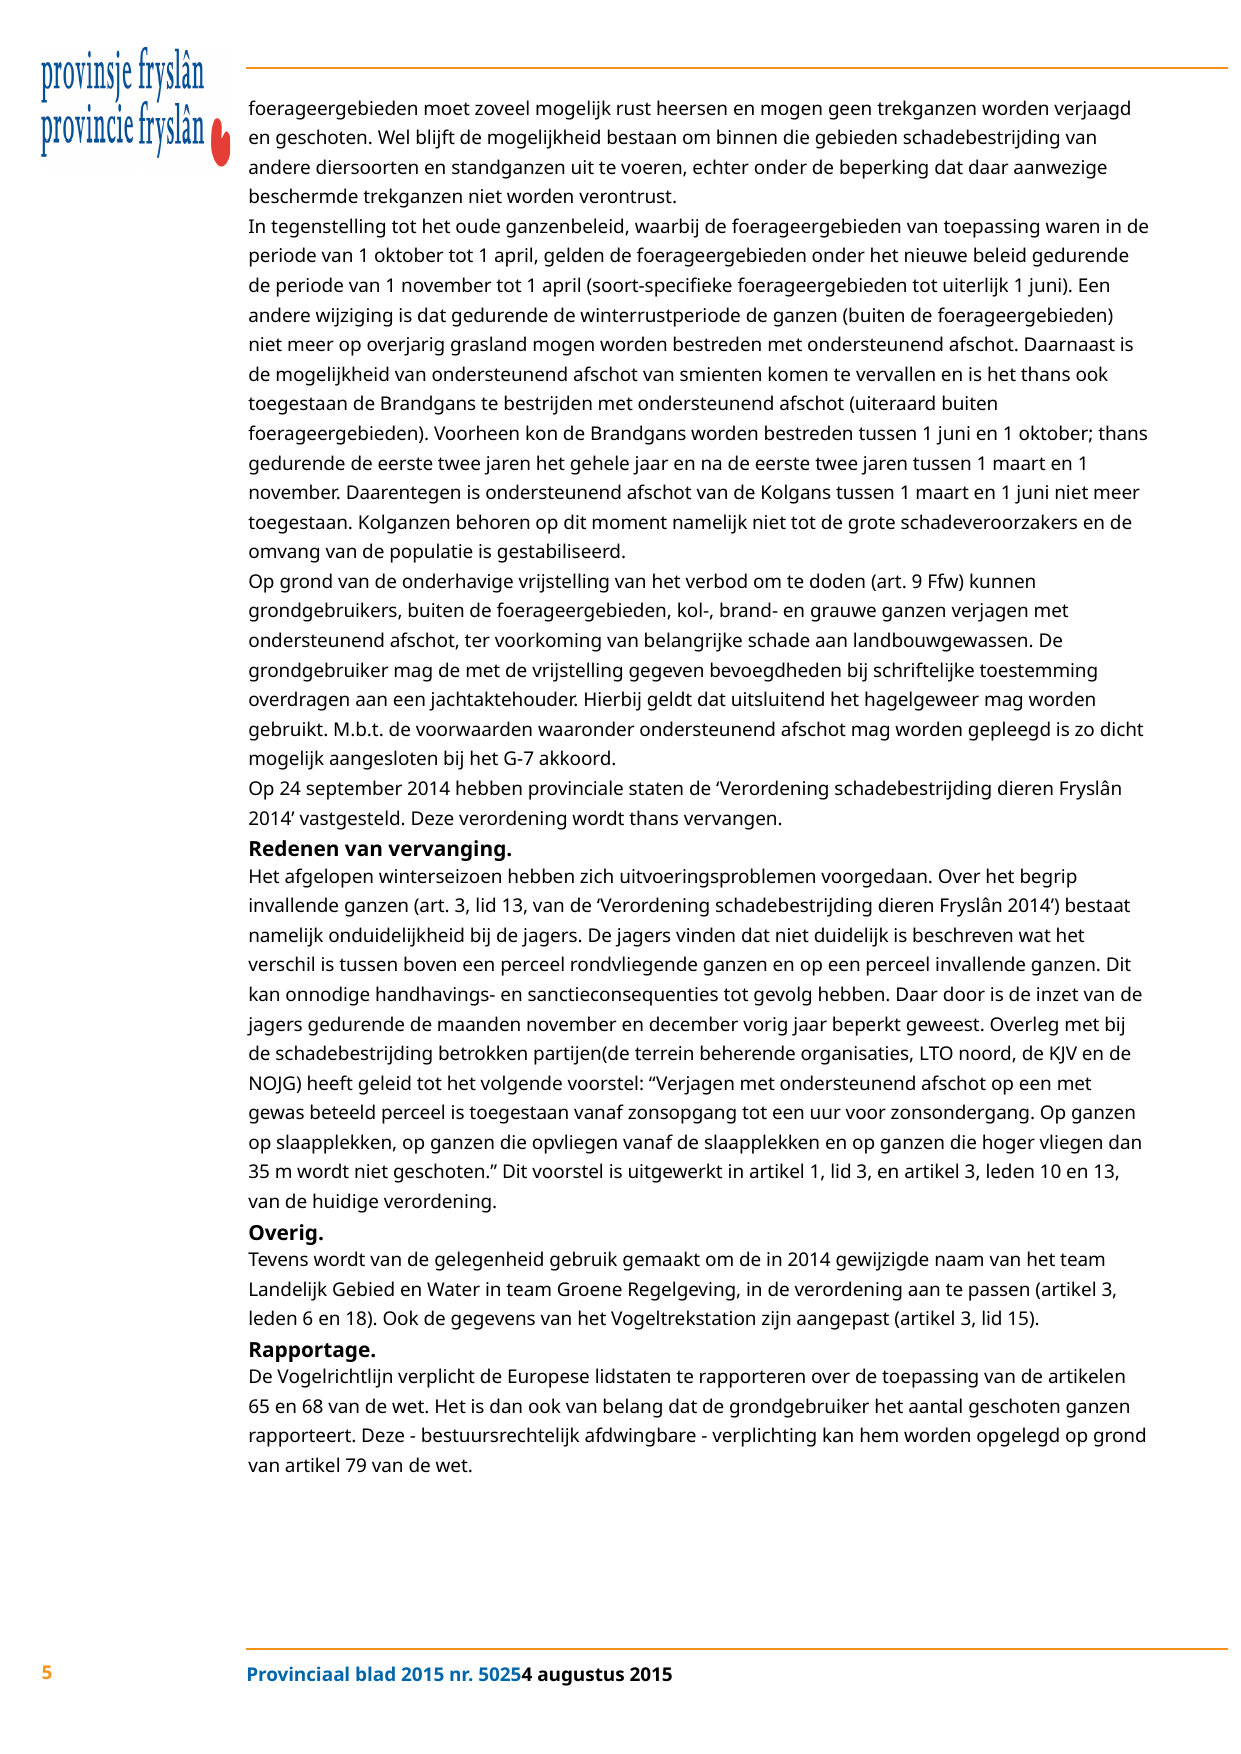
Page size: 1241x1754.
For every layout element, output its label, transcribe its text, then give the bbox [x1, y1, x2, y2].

picture [41, 47, 231, 172]
text Het afgelopen winterseizoen hebben zich uitvoeringsproblemen voorgedaan. Over het begrip invallende ganzen (art. 3, lid 13, van de ‘Verordening schadebestrijding dieren Fryslân 2014’) bestaat namelijk onduidelijkheid bij de jagers. De jagers vinden dat niet duidelijk is beschreven wat het verschil is tussen boven een perceel rondvliegende ganzen en op een perceel invallende ganzen. Dit kan onnodige handhavings- en sanctieconsequenties tot gevolg hebben. Daar door is de inzet van de jagers gedurende de maanden november en december vorig jaar beperkt geweest. Overleg met bij de schadebestrijding betrokken partijen(de terrein beherende organisaties, LTO noord, de KJV en de NOJG) heeft geleid tot het volgende voorstel: “Verjagen met ondersteunend afschot op een met gewas beteeld perceel is toegestaan vanaf zonsopgang tot een uur voor zonsondergang. Op ganzen op slaapplekken, op ganzen die opvliegen vanaf de slaapplekken en op ganzen die hoger vliegen dan 35 m wordt niet geschoten.” Dit voorstel is uitgewerkt in artikel 1, lid 3, en artikel 3, leden 10 en 13, van de huidige verordening. [248, 863, 1152, 1214]
text foerageergebieden moet zoveel mogelijk rust heersen en mogen geen trekganzen worden verjaagd en geschoten. Wel blijft de mogelijkheid bestaan om binnen die gebieden schadebestrijding van andere diersoorten en standganzen uit te voeren, echter onder de beperking dat daar aanwezige beschermde trekganzen niet worden verontrust. [248, 95, 1152, 209]
text Redenen van vervanging. [248, 834, 1152, 863]
text Op 24 september 2014 hebben provinciale staten de ‘Verordening schadebestrijding dieren Fryslân 2014’ vastgesteld. Deze verordening wordt thans vervangen. [248, 775, 1152, 831]
text Tevens wordt van de gelegenheid gebruik gemaakt om de in 2014 gewijzigde naam van het team Landelijk Gebied en Water in team Groene Regelgeving, in de verordening aan te passen (artikel 3, leden 6 en 18). Ook de gegevens van het Vogeltrekstation zijn aangepast (artikel 3, lid 15). [248, 1246, 1152, 1331]
text Rapportage. [248, 1335, 1152, 1363]
text De Vogelrichtlijn verplicht de Europese lidstaten te rapporteren over de toepassing van de artikelen 65 en 68 van de wet. Het is dan ook van belang dat de grondgebruiker het aantal geschoten ganzen rapporteert. Deze - bestuursrechtelijk afdwingbare - verplichting kan hem worden opgelegd op grond van artikel 79 van de wet. [248, 1363, 1152, 1478]
text Op grond van de onderhavige vrijstelling van het verbod om te doden (art. 9 Ffw) kunnen grondgebruikers, buiten de foerageergebieden, kol-, brand- en grauwe ganzen verjagen met ondersteunend afschot, ter voorkoming van belangrijke schade aan landbouwgewassen. De grondgebruiker mag de met de vrijstelling gegeven bevoegdheden bij schriftelijke toestemming overdragen aan een jachtaktehouder. Hierbij geldt dat uitsluitend het hagelgeweer mag worden gebruikt. M.b.t. de voorwaarden waaronder ondersteunend afschot mag worden gepleegd is zo dicht mogelijk aangesloten bij het G-7 akkoord. [248, 568, 1152, 771]
text In tegenstelling tot het oude ganzenbeleid, waarbij de foerageergebieden van toepassing waren in de periode van 1 oktober tot 1 april, gelden de foerageergebieden onder het nieuwe beleid gedurende de periode van 1 november tot 1 april (soort-specifieke foerageergebieden tot uiterlijk 1 juni). Een andere wijziging is dat gedurende de winterrustperiode de ganzen (buiten de foerageergebieden) niet meer op overjarig grasland mogen worden bestreden met ondersteunend afschot. Daarnaast is de mogelijkheid van ondersteunend afschot van smienten komen te vervallen en is het thans ook toegestaan de Brandgans te bestrijden met ondersteunend afschot (uiteraard buiten foerageergebieden). Voorheen kon de Brandgans worden bestreden tussen 1 juni en 1 oktober; thans gedurende de eerste twee jaren het gehele jaar en na de eerste twee jaren tussen 1 maart en 1 november. Daarentegen is ondersteunend afschot van de Kolgans tussen 1 maart en 1 juni niet meer toegestaan. Kolganzen behoren op dit moment namelijk niet tot de grote schadeveroorzakers en de omvang van de populatie is gestabiliseerd. [248, 213, 1152, 564]
text Overig. [248, 1218, 1152, 1246]
